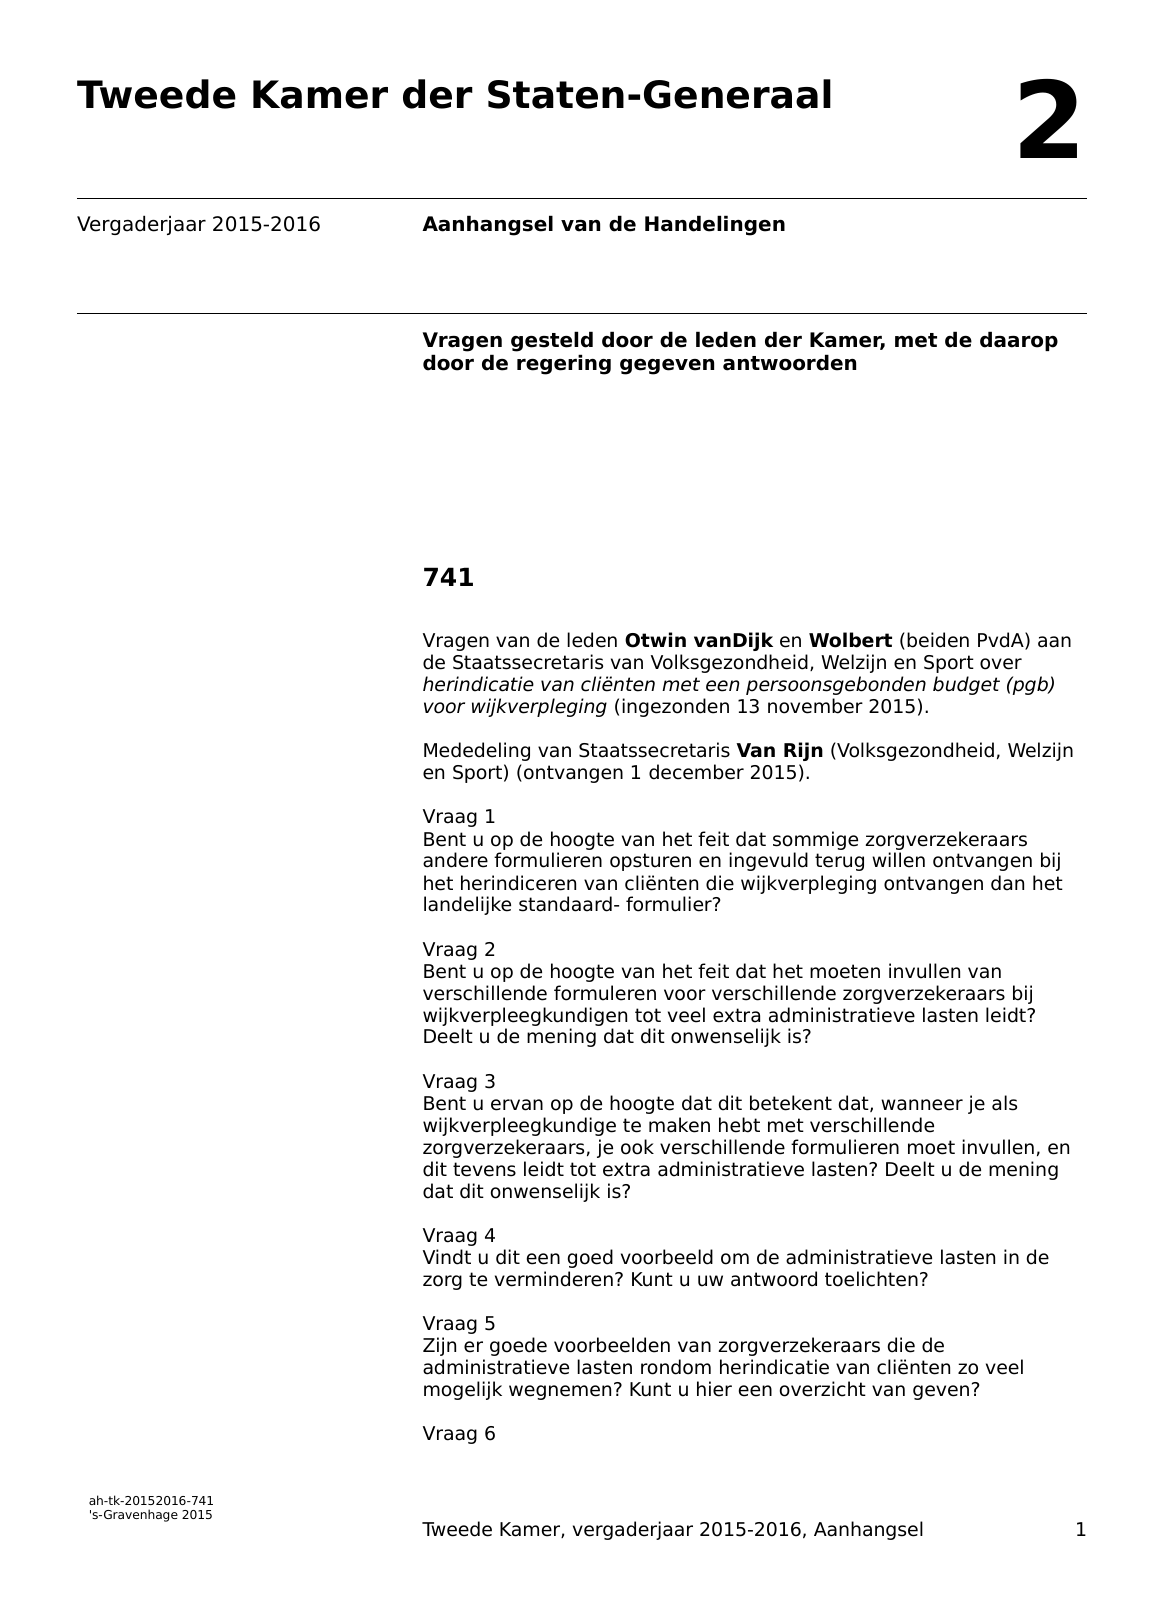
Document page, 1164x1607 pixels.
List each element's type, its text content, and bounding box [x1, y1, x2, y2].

text Vraag 3 [422, 1071, 1087, 1093]
text Mededeling van Staatssecretaris Van Rijn (Volksgezondheid, Welzijn en Sport) (ontvangen 1 december 2015). [422, 740, 1087, 784]
table_cell Vergaderjaar 2015-2016 [77, 199, 422, 313]
table_header Tweede Kamer der Staten-Generaal [77, 59, 886, 198]
table_cell [77, 314, 422, 375]
text Bent u op de hoogte van het feit dat sommige zorgverzekeraars andere formulieren opsturen en ingevuld terug willen ontvangen bij het herindiceren van cliënten die wijkverpleging ontvangen dan het landelijke standaard- formulier? [422, 828, 1087, 916]
text Vraag 5 [422, 1313, 1087, 1335]
text Vraag 6 [422, 1423, 1087, 1445]
text 's-Gravenhage 2015 [88, 1508, 323, 1522]
table_header 2 [886, 59, 1087, 198]
text Vindt u dit een goed voorbeeld om de administratieve lasten in de zorg te verminderen? Kunt u uw antwoord toelichten? [422, 1247, 1087, 1291]
text Bent u ervan op de hoogte dat dit betekent dat, wanneer je als wijkverpleegkundige te maken hebt met verschillende zorgverzekeraars, je ook verschillende formulieren moet invullen, en dit tevens leidt tot extra administratieve lasten? Deelt u de mening dat dit onwenselijk is? [422, 1093, 1087, 1202]
table_cell Aanhangsel van de Handelingen [422, 199, 1087, 313]
text Vraag 2 [422, 938, 1087, 961]
text Zijn er goede voorbeelden van zorgverzekeraars die de administratieve lasten rondom herindicatie van cliënten zo veel mogelijk wegnemen? Kunt u hier een overzicht van geven? [422, 1335, 1087, 1401]
text Bent u op de hoogte van het feit dat het moeten invullen van verschillende formuleren voor verschillende zorgverzekeraars bij wijkverpleegkundigen tot veel extra administratieve lasten leidt? Deelt u de mening dat dit onwenselijk is? [422, 961, 1087, 1048]
text Vraag 4 [422, 1225, 1087, 1247]
text Vragen van de leden Otwin vanDijk en Wolbert (beiden PvdA) aan de Staatssecretaris van Volksgezondheid, Welzijn en Sport over herindicatie van cliënten met een persoonsgebonden budget (pgb) voor wijkverpleging (ingezonden 13 november 2015). [422, 630, 1087, 718]
text 741 [422, 563, 1087, 592]
text ah-tk-20152016-741 [88, 1494, 323, 1508]
text Vraag 1 [422, 806, 1087, 828]
table_cell Vragen gesteld door de leden der Kamer, met de daarop door de regering gegeven antwoorden [422, 314, 1087, 375]
